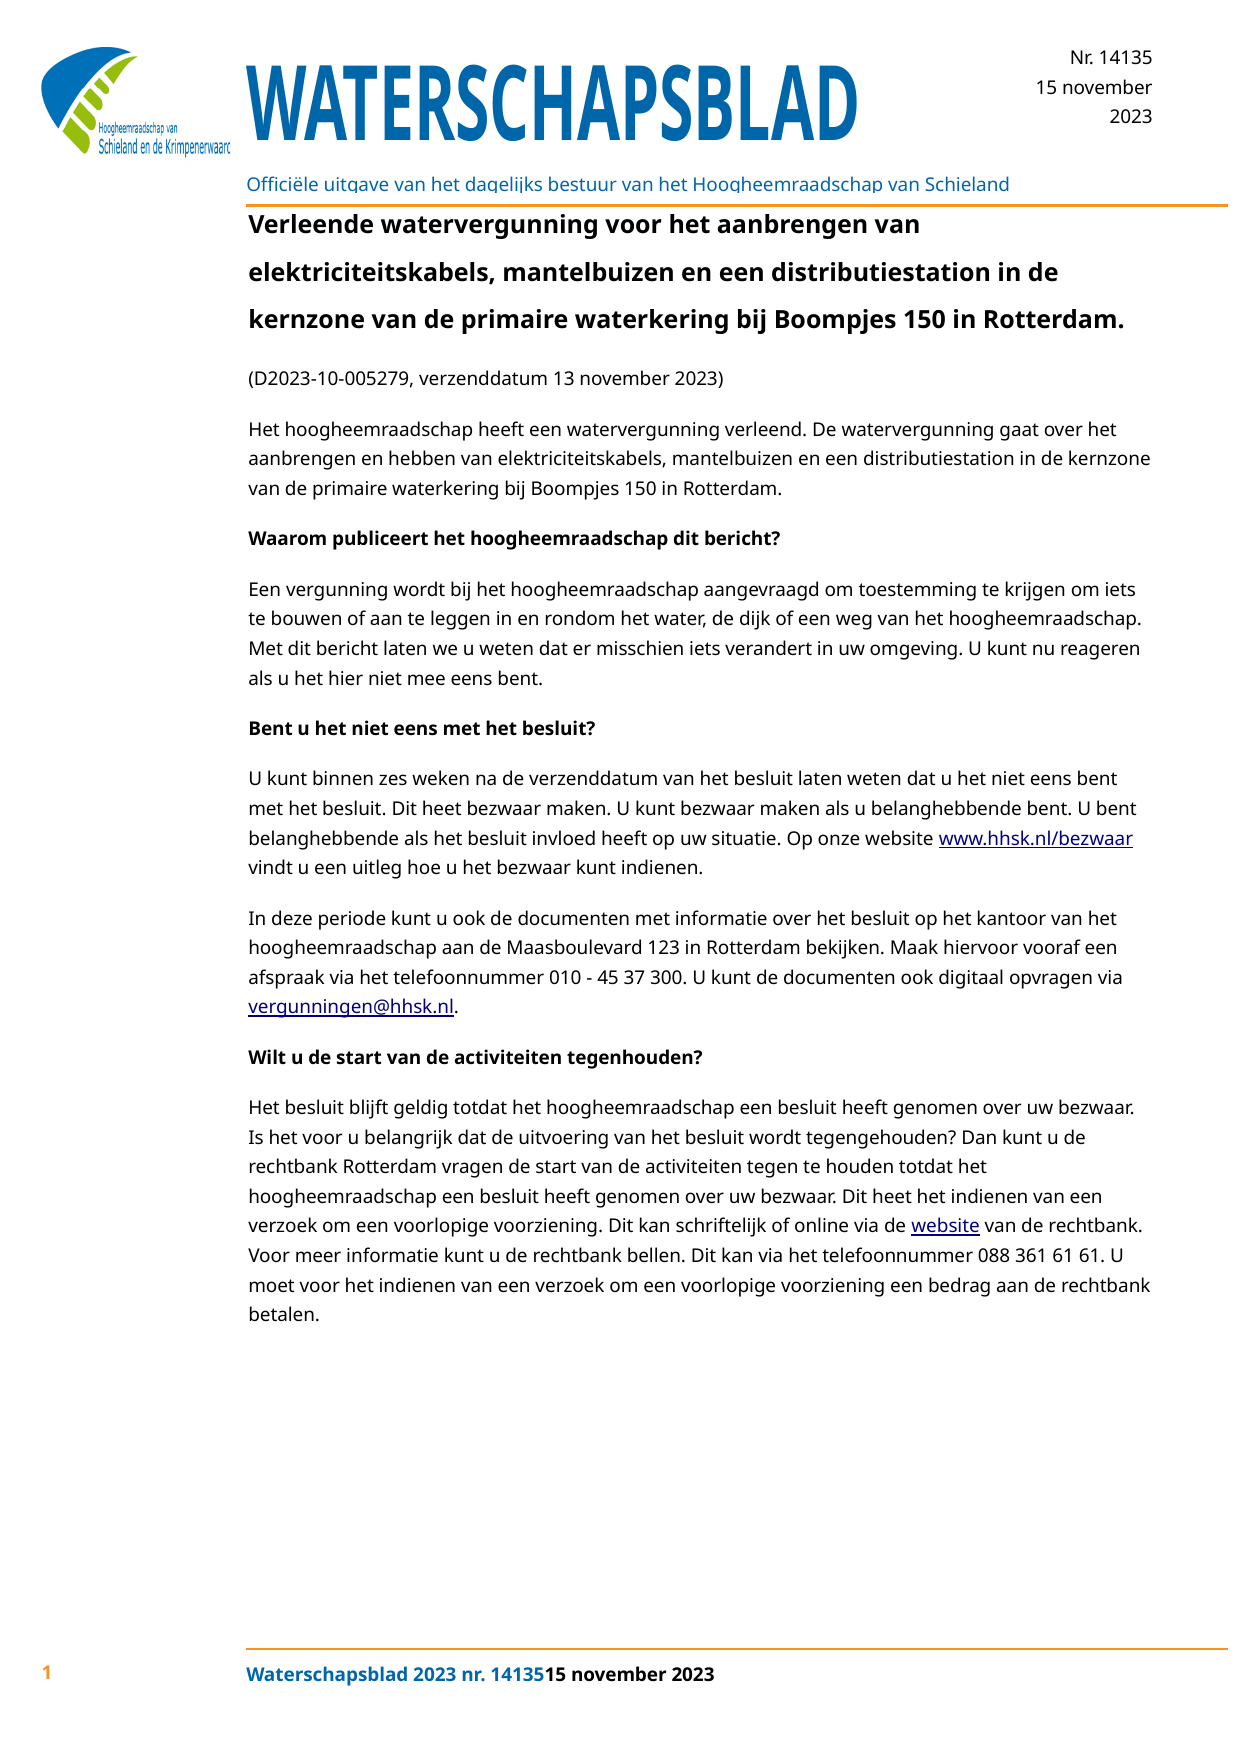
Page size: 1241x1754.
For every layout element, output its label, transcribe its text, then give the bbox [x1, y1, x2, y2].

text In deze periode kunt u ook de documenten met informatie over het besluit op het kantoor van het hoogheemraadschap aan de Maasboulevard 123 in Rotterdam bekijken. Maak hiervoor vooraf een afspraak via het telefoonnummer 010 - 45 37 300. U kunt de documenten ook digitaal opvragen via vergunningen@hhsk.nl. [248, 905, 1152, 1019]
text Bent u het niet eens met het besluit? [248, 715, 1152, 741]
text U kunt binnen zes weken na de verzenddatum van het besluit laten weten dat u het niet eens bent met het besluit. Dit heet bezwaar maken. U kunt bezwaar maken als u belanghebbende bent. U bent belanghebbende als het besluit invloed heeft op uw situatie. Op onze website www.hhsk.nl/bezwaar vindt u een uitleg hoe u het bezwaar kunt indienen. [248, 766, 1152, 880]
text Verleende watervergunning voor het aanbrengen van elektriciteitskabels, mantelbuizen en een distributiestation in de kernzone van de primaire waterkering bij Boompjes 150 in Rotterdam. [248, 207, 1152, 336]
text Het hoogheemraadschap heeft een watervergunning verleend. De watervergunning gaat over het aanbrengen en hebben van elektriciteitskabels, mantelbuizen en een distributiestation in de kernzone van de primaire waterkering bij Boompjes 150 in Rotterdam. [248, 416, 1152, 501]
text Wilt u de start van de activiteiten tegenhouden? [248, 1044, 1152, 1069]
text Het besluit blijft geldig totdat het hoogheemraadschap een besluit heeft genomen over uw bezwaar. Is het voor u belangrijk dat de uitvoering van het besluit wordt tegengehouden? Dan kunt u de rechtbank Rotterdam vragen de start van de activiteiten tegen te houden totdat het hoogheemraadschap een besluit heeft genomen over uw bezwaar. Dit heet het indienen van een verzoek om een voorlopige voorziening. Dit kan schriftelijk of online via de website van de rechtbank. Voor meer informatie kunt u de rechtbank bellen. Dit kan via het telefoonnummer 088 361 61 61. U moet voor het indienen van een verzoek om een voorlopige voorziening een bedrag aan de rechtbank betalen. [248, 1094, 1152, 1327]
picture [41, 47, 231, 172]
text Waarom publiceert het hoogheemraadschap dit bericht? [248, 526, 1152, 551]
text (D2023-10-005279, verzenddatum 13 november 2023) [248, 366, 1152, 391]
text Een vergunning wordt bij het hoogheemraadschap aangevraagd om toestemming te krijgen om iets te bouwen of aan te leggen in en rondom het water, de dijk of een weg van het hoogheemraadschap. Met dit bericht laten we u weten dat er misschien iets verandert in uw omgeving. U kunt nu reageren als u het hier niet mee eens bent. [248, 576, 1152, 690]
